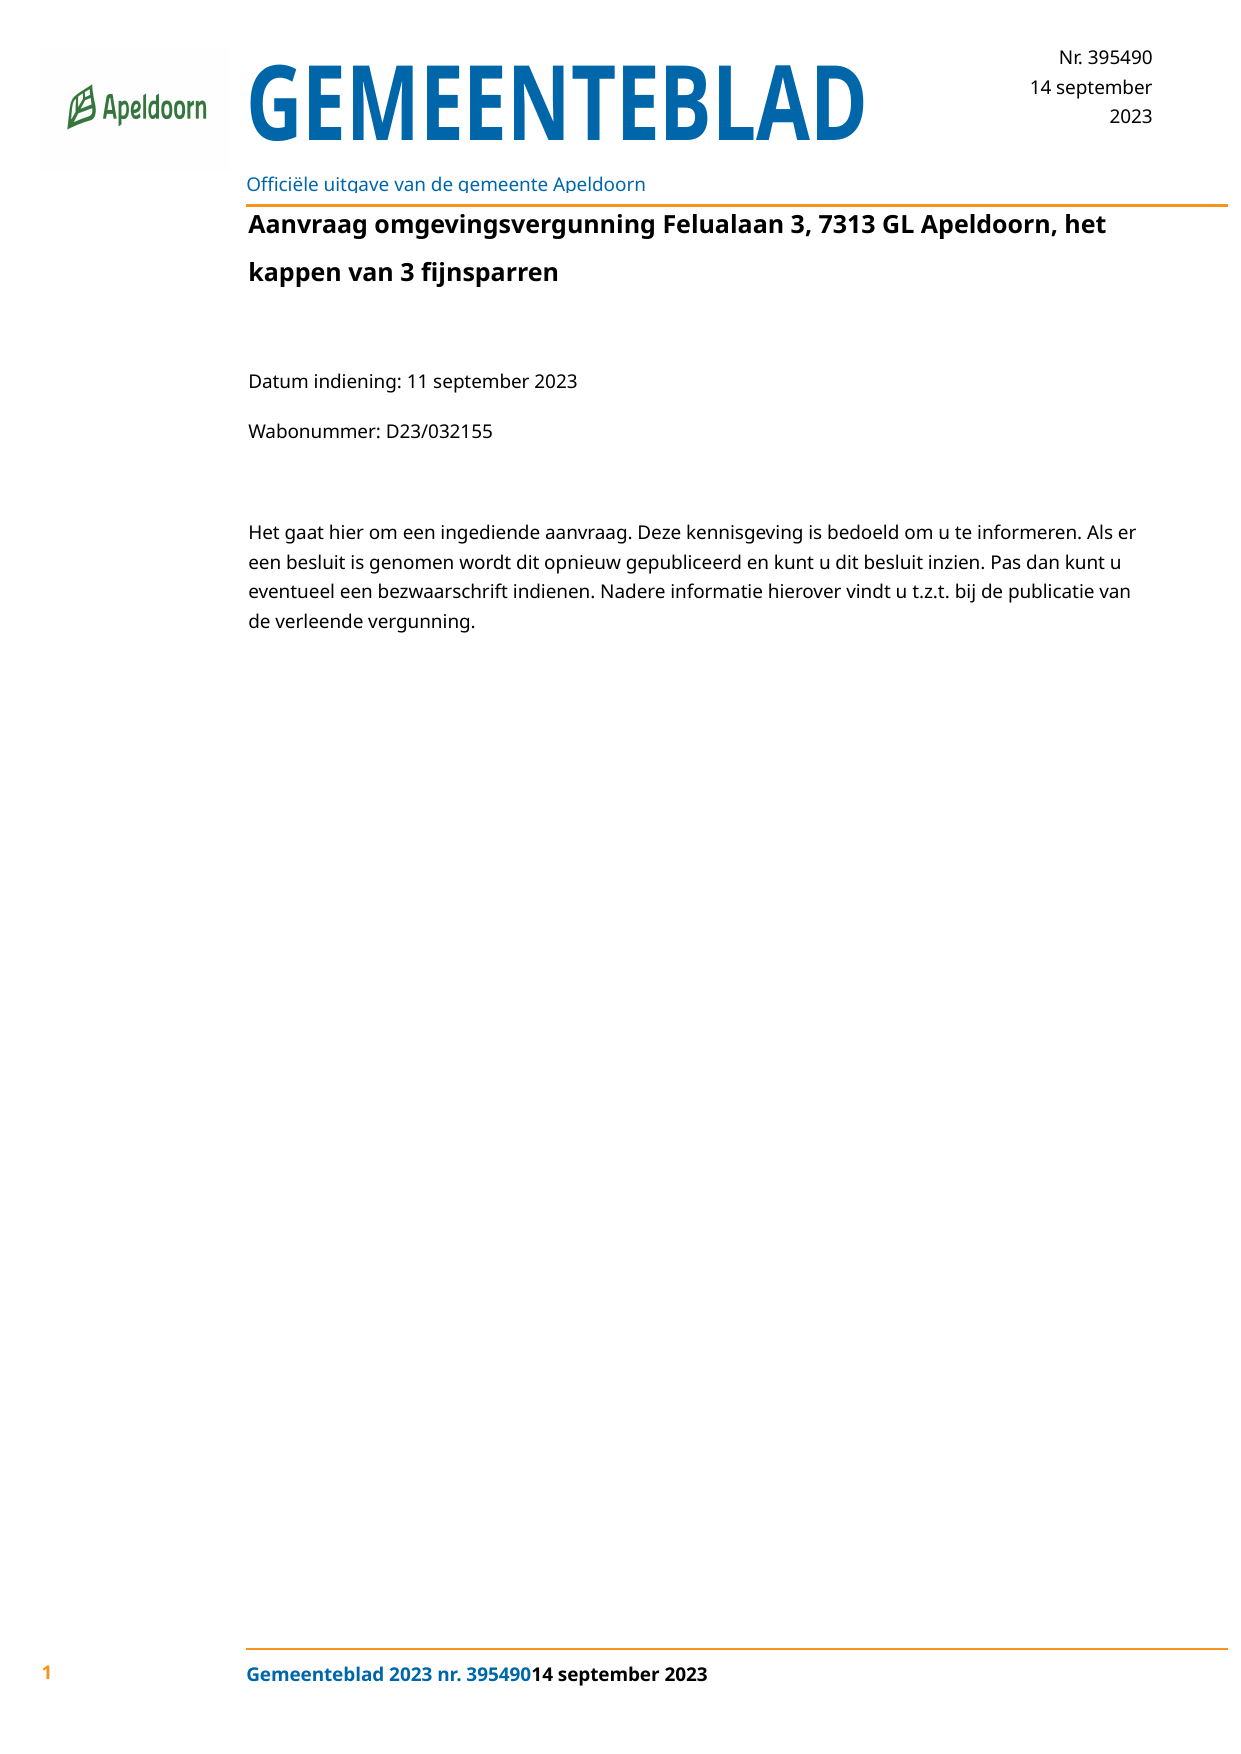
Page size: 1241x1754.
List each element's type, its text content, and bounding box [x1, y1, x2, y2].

text Wabonummer: D23/032155 [248, 419, 1152, 444]
text Datum indiening: 11 september 2023 [248, 368, 1152, 394]
text Aanvraag omgevingsvergunning Felualaan 3, 7313 GL Apeldoorn, het kappen van 3 fijnsparren [248, 207, 1152, 288]
text Het gaat hier om een ingediende aanvraag. Deze kennisgeving is bedoeld om u te informeren. Als er een besluit is genomen wordt dit opnieuw gepubliceerd en kunt u dit besluit inzien. Pas dan kunt u eventueel een bezwaarschrift indienen. Nadere informatie hierover vindt u t.z.t. bij de publicatie van de verleende vergunning. [248, 519, 1152, 634]
picture [41, 47, 231, 172]
